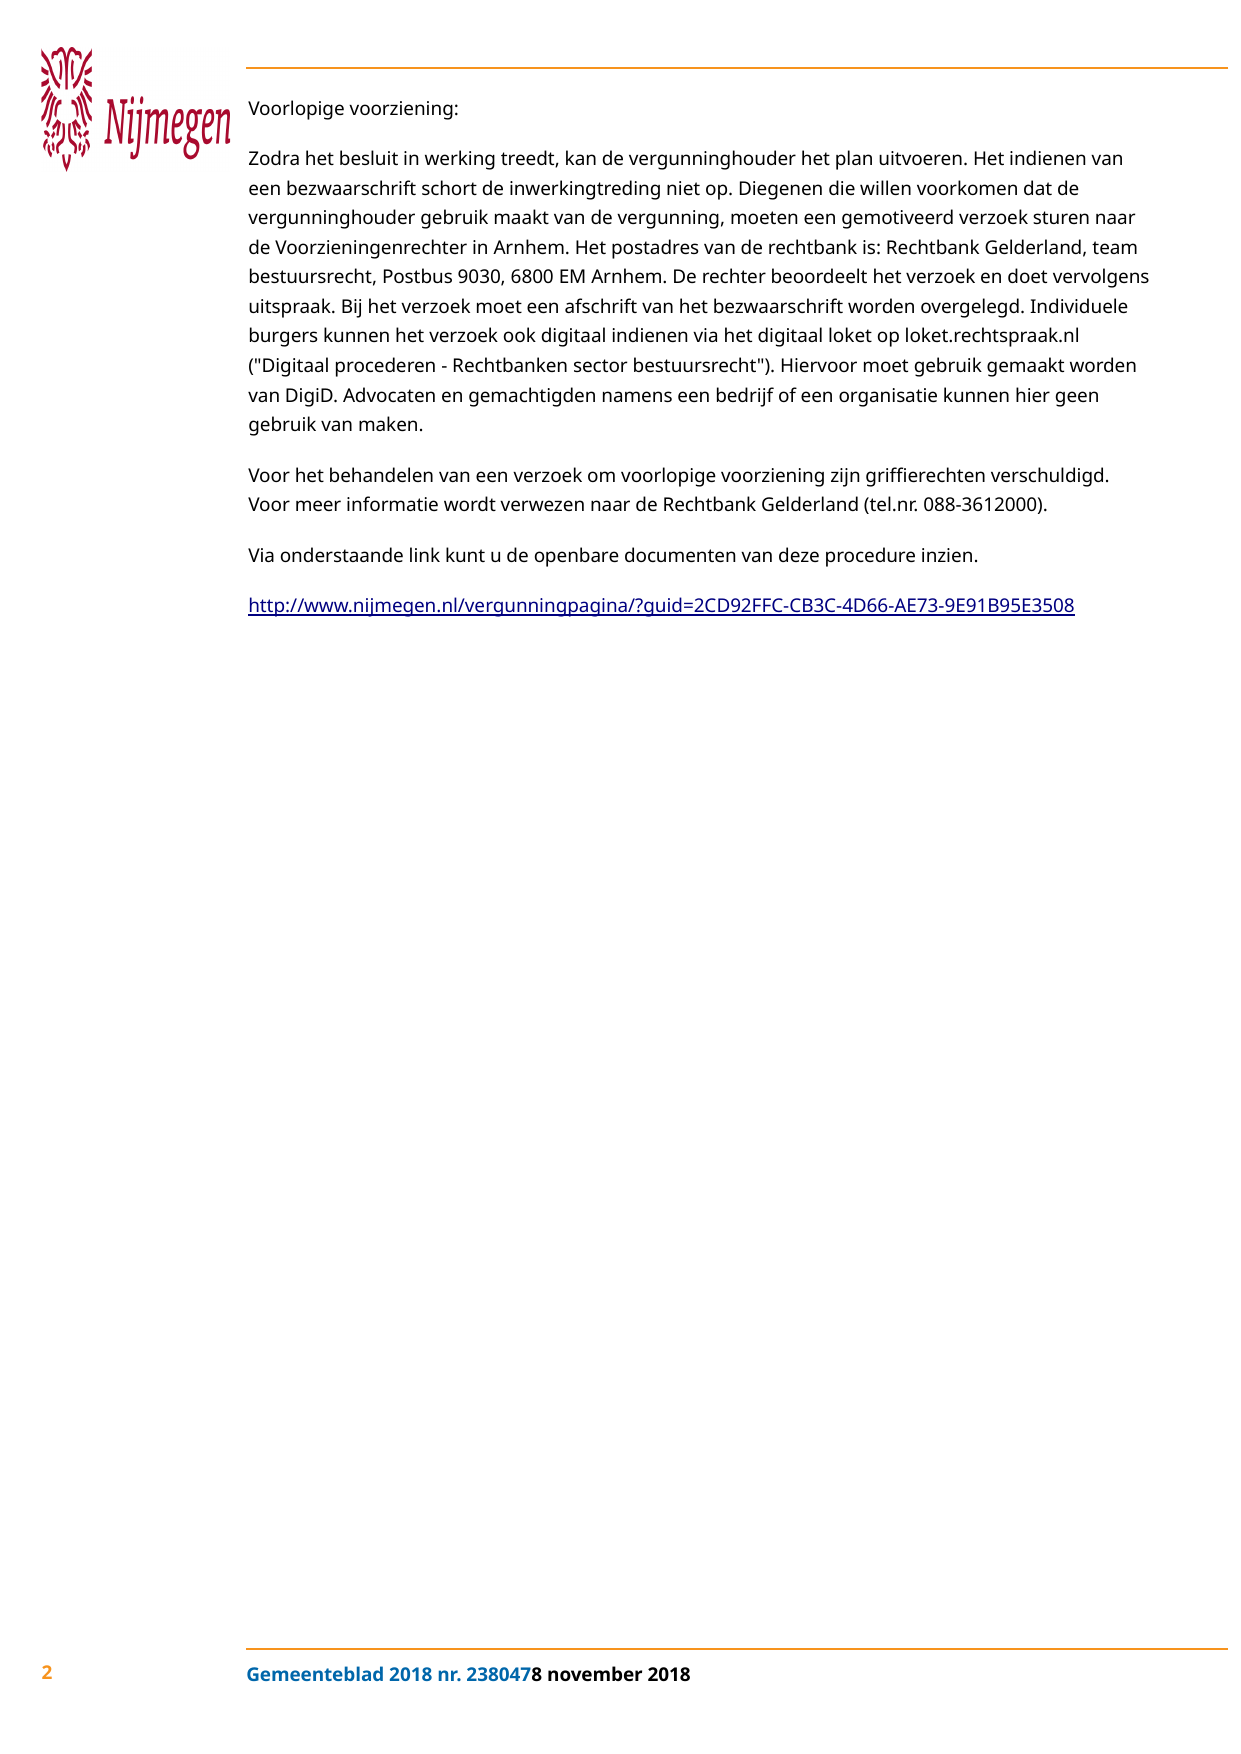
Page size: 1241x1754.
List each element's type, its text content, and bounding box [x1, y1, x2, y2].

text Zodra het besluit in werking treedt, kan de vergunninghouder het plan uitvoeren. Het indienen van een bezwaarschrift schort de inwerkingtreding niet op. Diegenen die willen voorkomen dat de vergunninghouder gebruik maakt van de vergunning, moeten een gemotiveerd verzoek sturen naar de Voorzieningenrechter in Arnhem. Het postadres van de rechtbank is: Rechtbank Gelderland, team bestuursrecht, Postbus 9030, 6800 EM Arnhem. De rechter beoordeelt het verzoek en doet vervolgens uitspraak. Bij het verzoek moet een afschrift van het bezwaarschrift worden overgelegd. Individuele burgers kunnen het verzoek ook digitaal indienen via het digitaal loket op loket.rechtspraak.nl ("Digitaal procederen - Rechtbanken sector bestuursrecht"). Hiervoor moet gebruik gemaakt worden van DigiD. Advocaten en gemachtigden namens een bedrijf of een organisatie kunnen hier geen gebruik van maken. [248, 145, 1152, 437]
text Via onderstaande link kunt u de openbare documenten van deze procedure inzien. [248, 542, 1152, 568]
text Voorlopige voorziening: [248, 95, 1152, 121]
picture [41, 47, 231, 172]
text http://www.nijmegen.nl/vergunningpagina/?guid=2CD92FFC-CB3C-4D66-AE73-9E91B95E3508 [248, 592, 1152, 618]
text Voor het behandelen van een verzoek om voorlopige voorziening zijn griffierechten verschuldigd. Voor meer informatie wordt verwezen naar de Rechtbank Gelderland (tel.nr. 088-3612000). [248, 462, 1152, 517]
